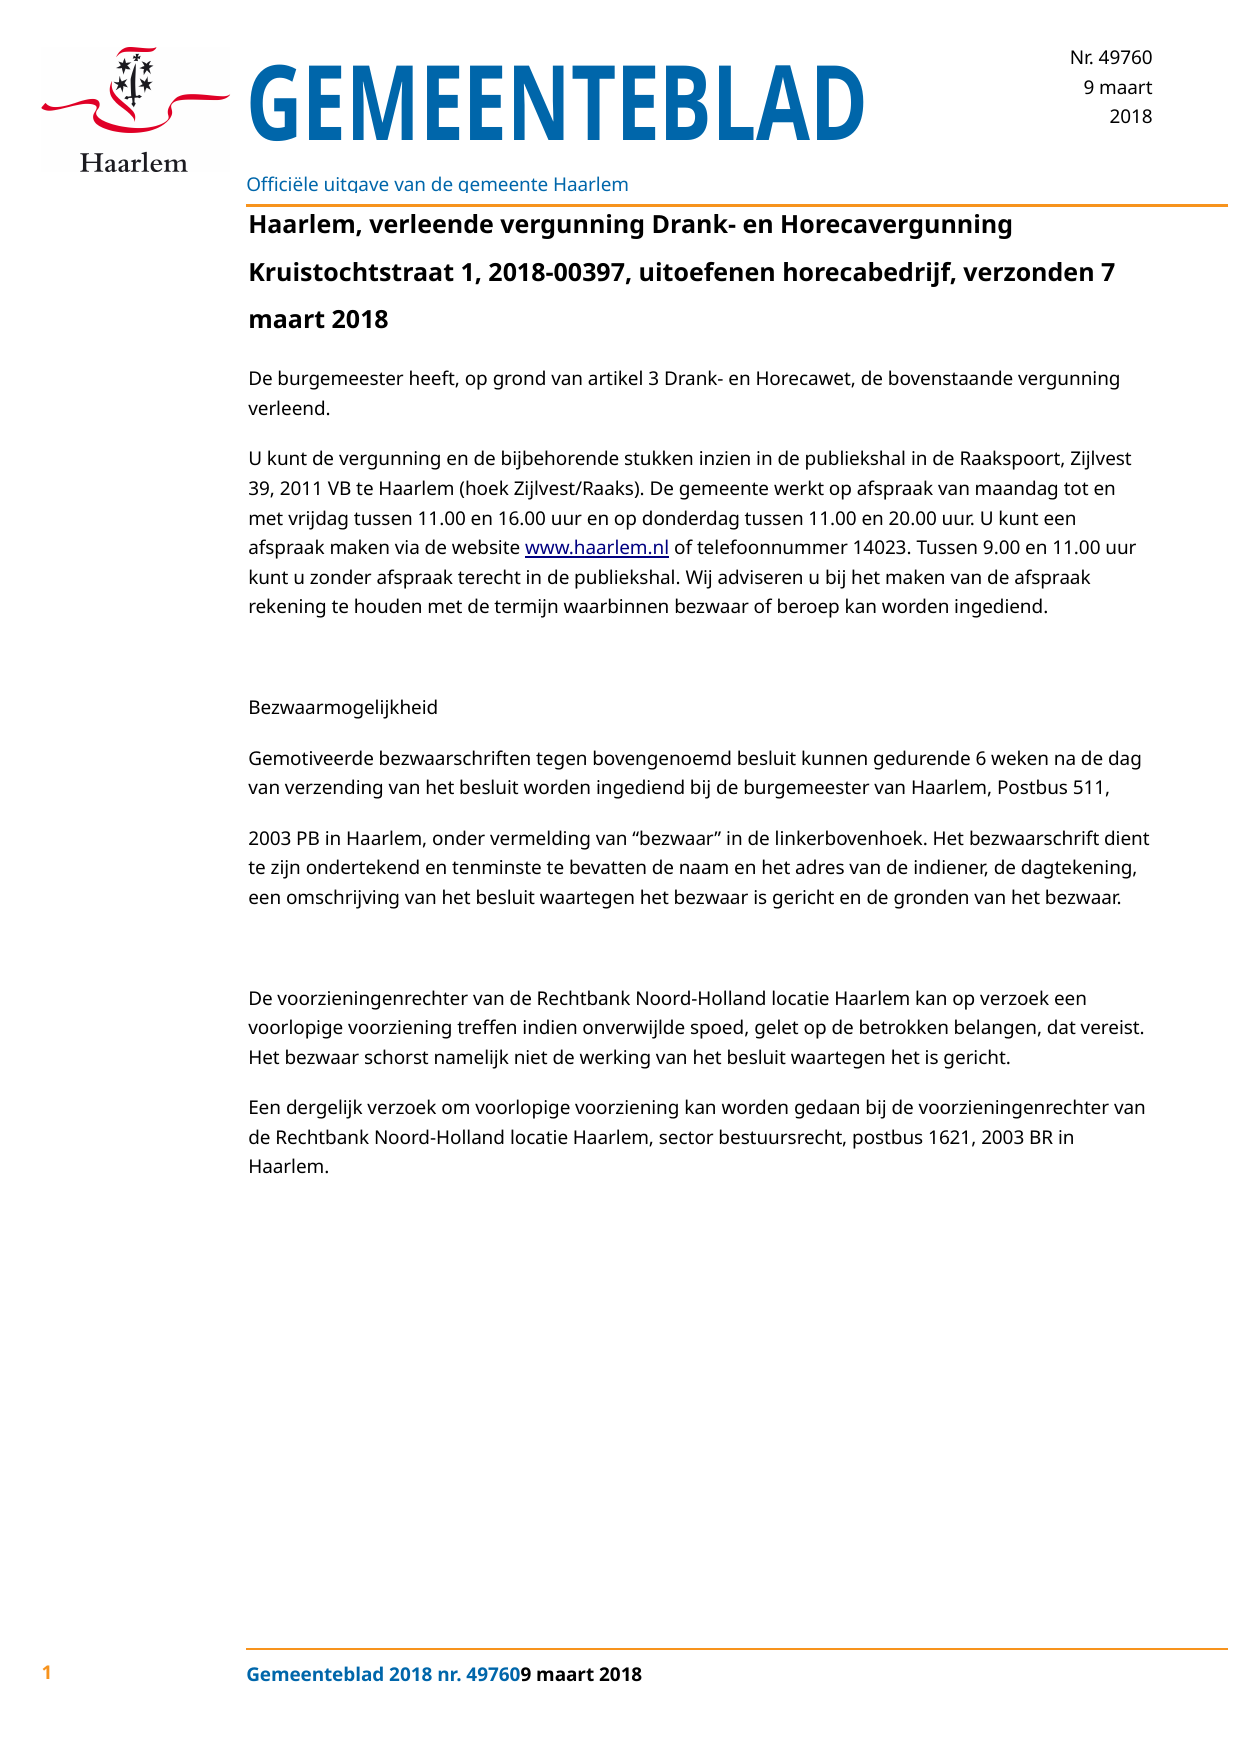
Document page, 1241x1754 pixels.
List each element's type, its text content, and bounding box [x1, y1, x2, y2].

text U kunt de vergunning en de bijbehorende stukken inzien in de publiekshal in de Raakspoort, Zijlvest 39, 2011 VB te Haarlem (hoek Zijlvest/Raaks). De gemeente werkt op afspraak van maandag tot en met vrijdag tussen 11.00 en 16.00 uur en op donderdag tussen 11.00 en 20.00 uur. U kunt een afspraak maken via de website www.haarlem.nl of telefoonnummer 14023. Tussen 9.00 en 11.00 uur kunt u zonder afspraak terecht in de publiekshal. Wij adviseren u bij het maken van de afspraak rekening te houden met de termijn waarbinnen bezwaar of beroep kan worden ingediend. [248, 446, 1152, 619]
text Haarlem, verleende vergunning Drank- en Horecavergunning Kruistochtstraat 1, 2018-00397, uitoefenen horecabedrijf, verzonden 7 maart 2018 [248, 207, 1152, 336]
text De burgemeester heeft, op grond van artikel 3 Drank- en Horecawet, de bovenstaande vergunning verleend. [248, 366, 1152, 421]
text De voorzieningenrechter van de Rechtbank Noord-Holland locatie Haarlem kan op verzoek een voorlopige voorziening treffen indien onverwijlde spoed, gelet op de betrokken belangen, dat vereist. Het bezwaar schorst namelijk niet de werking van het besluit waartegen het is gericht. [248, 985, 1152, 1069]
text 2003 PB in Haarlem, onder vermelding van “bezwaar” in de linkerbovenhoek. Het bezwaarschrift dient te zijn ondertekend en tenminste te bevatten de naam en het adres van de indiener, de dagtekening, een omschrijving van het besluit waartegen het bezwaar is gericht en de gronden van het bezwaar. [248, 825, 1152, 909]
text Bezwaarmogelijkheid [248, 694, 1152, 720]
text Gemotiveerde bezwaarschriften tegen bovengenoemd besluit kunnen gedurende 6 weken na de dag van verzending van het besluit worden ingediend bij de burgemeester van Haarlem, Postbus 511, [248, 745, 1152, 800]
picture [41, 47, 231, 172]
text Een dergelijk verzoek om voorlopige voorziening kan worden gedaan bij de voorzieningenrechter van de Rechtbank Noord-Holland locatie Haarlem, sector bestuursrecht, postbus 1621, 2003 BR in Haarlem. [248, 1094, 1152, 1179]
